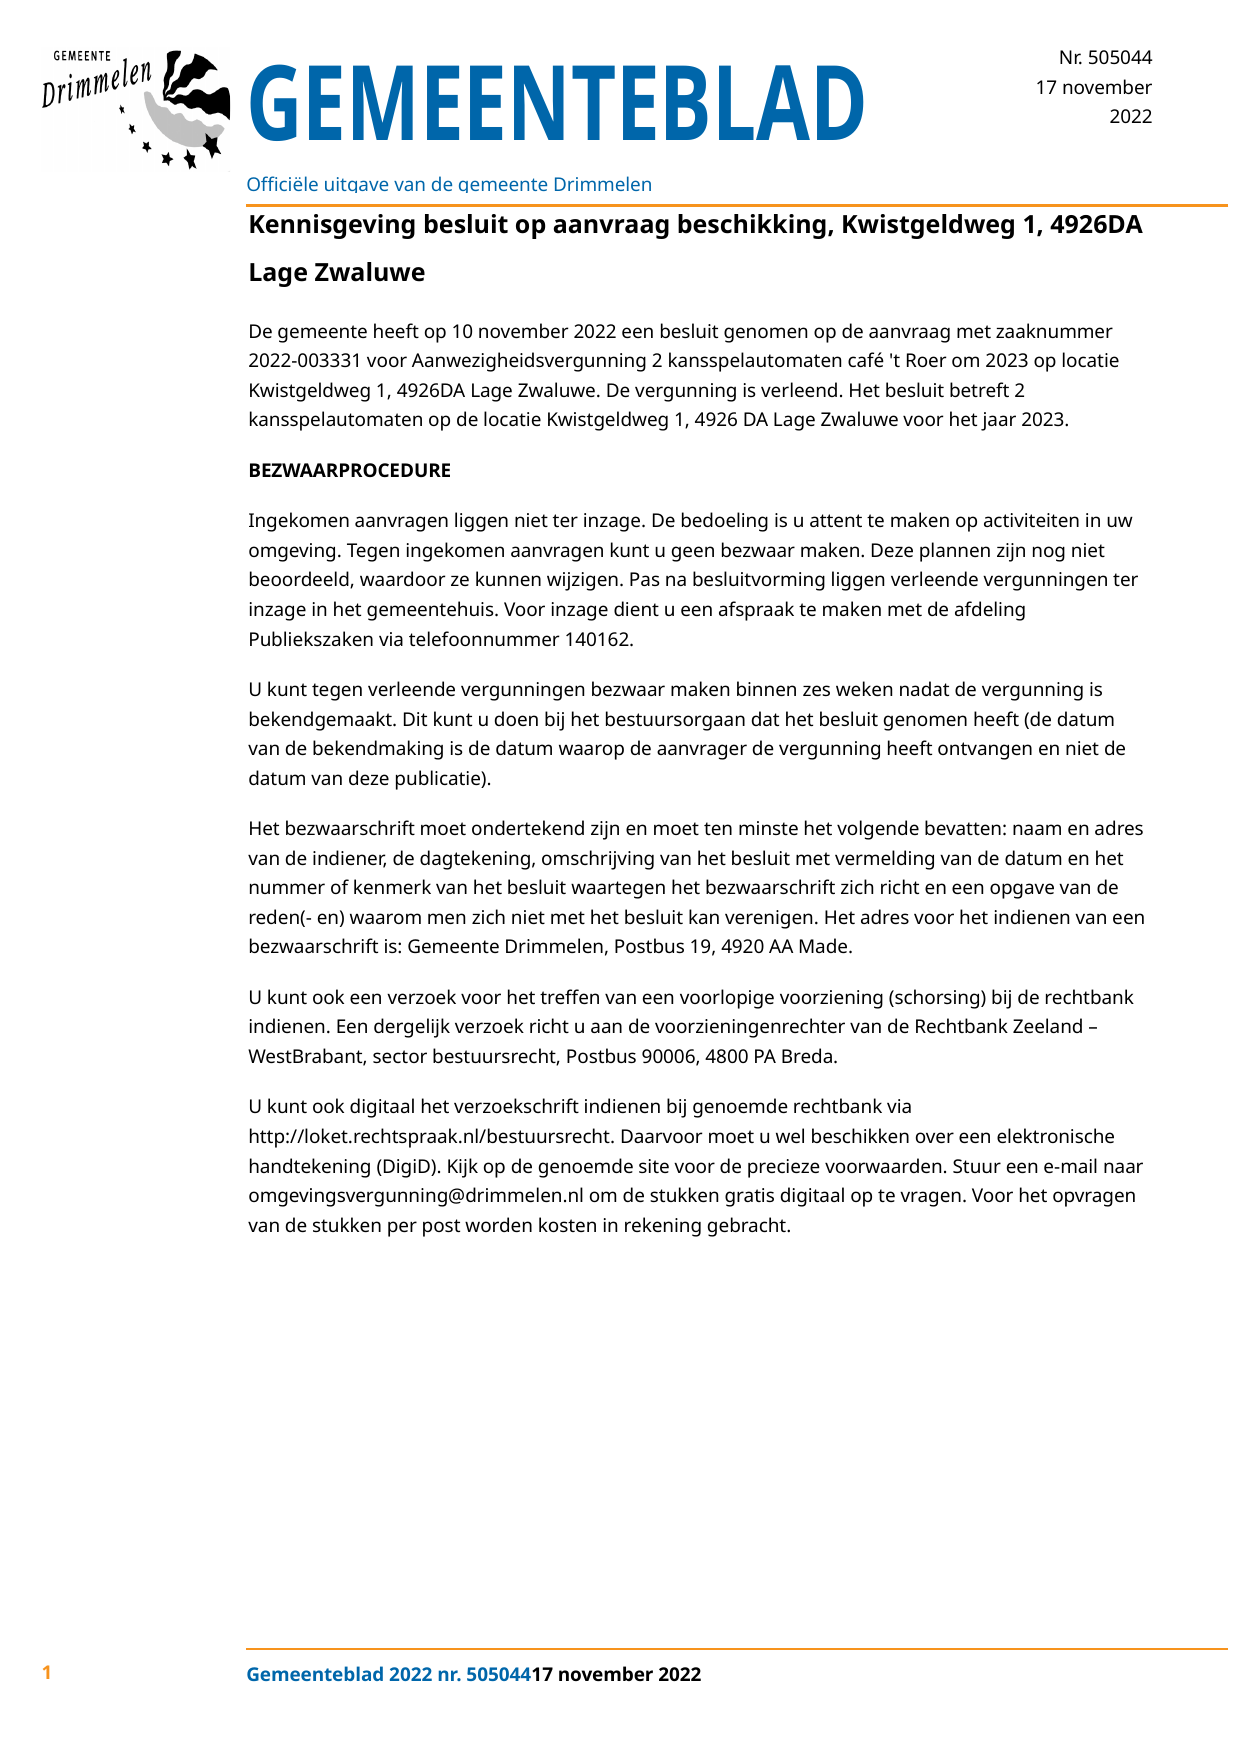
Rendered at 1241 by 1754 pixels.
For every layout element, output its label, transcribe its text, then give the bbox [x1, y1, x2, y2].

text U kunt tegen verleende vergunningen bezwaar maken binnen zes weken nadat de vergunning is bekendgemaakt. Dit kunt u doen bij het bestuursorgaan dat het besluit genomen heeft (de datum van de bekendmaking is de datum waarop de aanvrager de vergunning heeft ontvangen en niet de datum van deze publicatie). [248, 676, 1152, 791]
text Kennisgeving besluit op aanvraag beschikking, Kwistgeldweg 1, 4926DA Lage Zwaluwe [248, 207, 1152, 288]
text BEZWAARPROCEDURE [248, 457, 1152, 483]
text U kunt ook een verzoek voor het treffen van een voorlopige voorziening (schorsing) bij de rechtbank indienen. Een dergelijk verzoek richt u aan de voorzieningenrechter van de Rechtbank Zeeland – WestBrabant, sector bestuursrecht, Postbus 90006, 4800 PA Breda. [248, 984, 1152, 1069]
text De gemeente heeft op 10 november 2022 een besluit genomen op de aanvraag met zaaknummer 2022-003331 voor Aanwezigheidsvergunning 2 kansspelautomaten café 't Roer om 2023 op locatie Kwistgeldweg 1, 4926DA Lage Zwaluwe. De vergunning is verleend. Het besluit betreft 2 kansspelautomaten op de locatie Kwistgeldweg 1, 4926 DA Lage Zwaluwe voor het jaar 2023. [248, 318, 1152, 432]
text Het bezwaarschrift moet ondertekend zijn en moet ten minste het volgende bevatten: naam en adres van de indiener, de dagtekening, omschrijving van het besluit met vermelding van de datum en het nummer of kenmerk van het besluit waartegen het bezwaarschrift zich richt en een opgave van de reden(- en) waarom men zich niet met het besluit kan verenigen. Het adres voor het indienen van een bezwaarschrift is: Gemeente Drimmelen, Postbus 19, 4920 AA Made. [248, 815, 1152, 959]
text U kunt ook digitaal het verzoekschrift indienen bij genoemde rechtbank via http://loket.rechtspraak.nl/bestuursrecht. Daarvoor moet u wel beschikken over een elektronische handtekening (DigiD). Kijk op de genoemde site voor de precieze voorwaarden. Stuur een e-mail naar omgevingsvergunning@drimmelen.nl om de stukken gratis digitaal op te vragen. Voor het opvragen van de stukken per post worden kosten in rekening gebracht. [248, 1094, 1152, 1238]
text Ingekomen aanvragen liggen niet ter inzage. De bedoeling is u attent te maken op activiteiten in uw omgeving. Tegen ingekomen aanvragen kunt u geen bezwaar maken. Deze plannen zijn nog niet beoordeeld, waardoor ze kunnen wijzigen. Pas na besluitvorming liggen verleende vergunningen ter inzage in het gemeentehuis. Voor inzage dient u een afspraak te maken met de afdeling Publiekszaken via telefoonnummer 140162. [248, 507, 1152, 652]
picture [41, 47, 231, 172]
